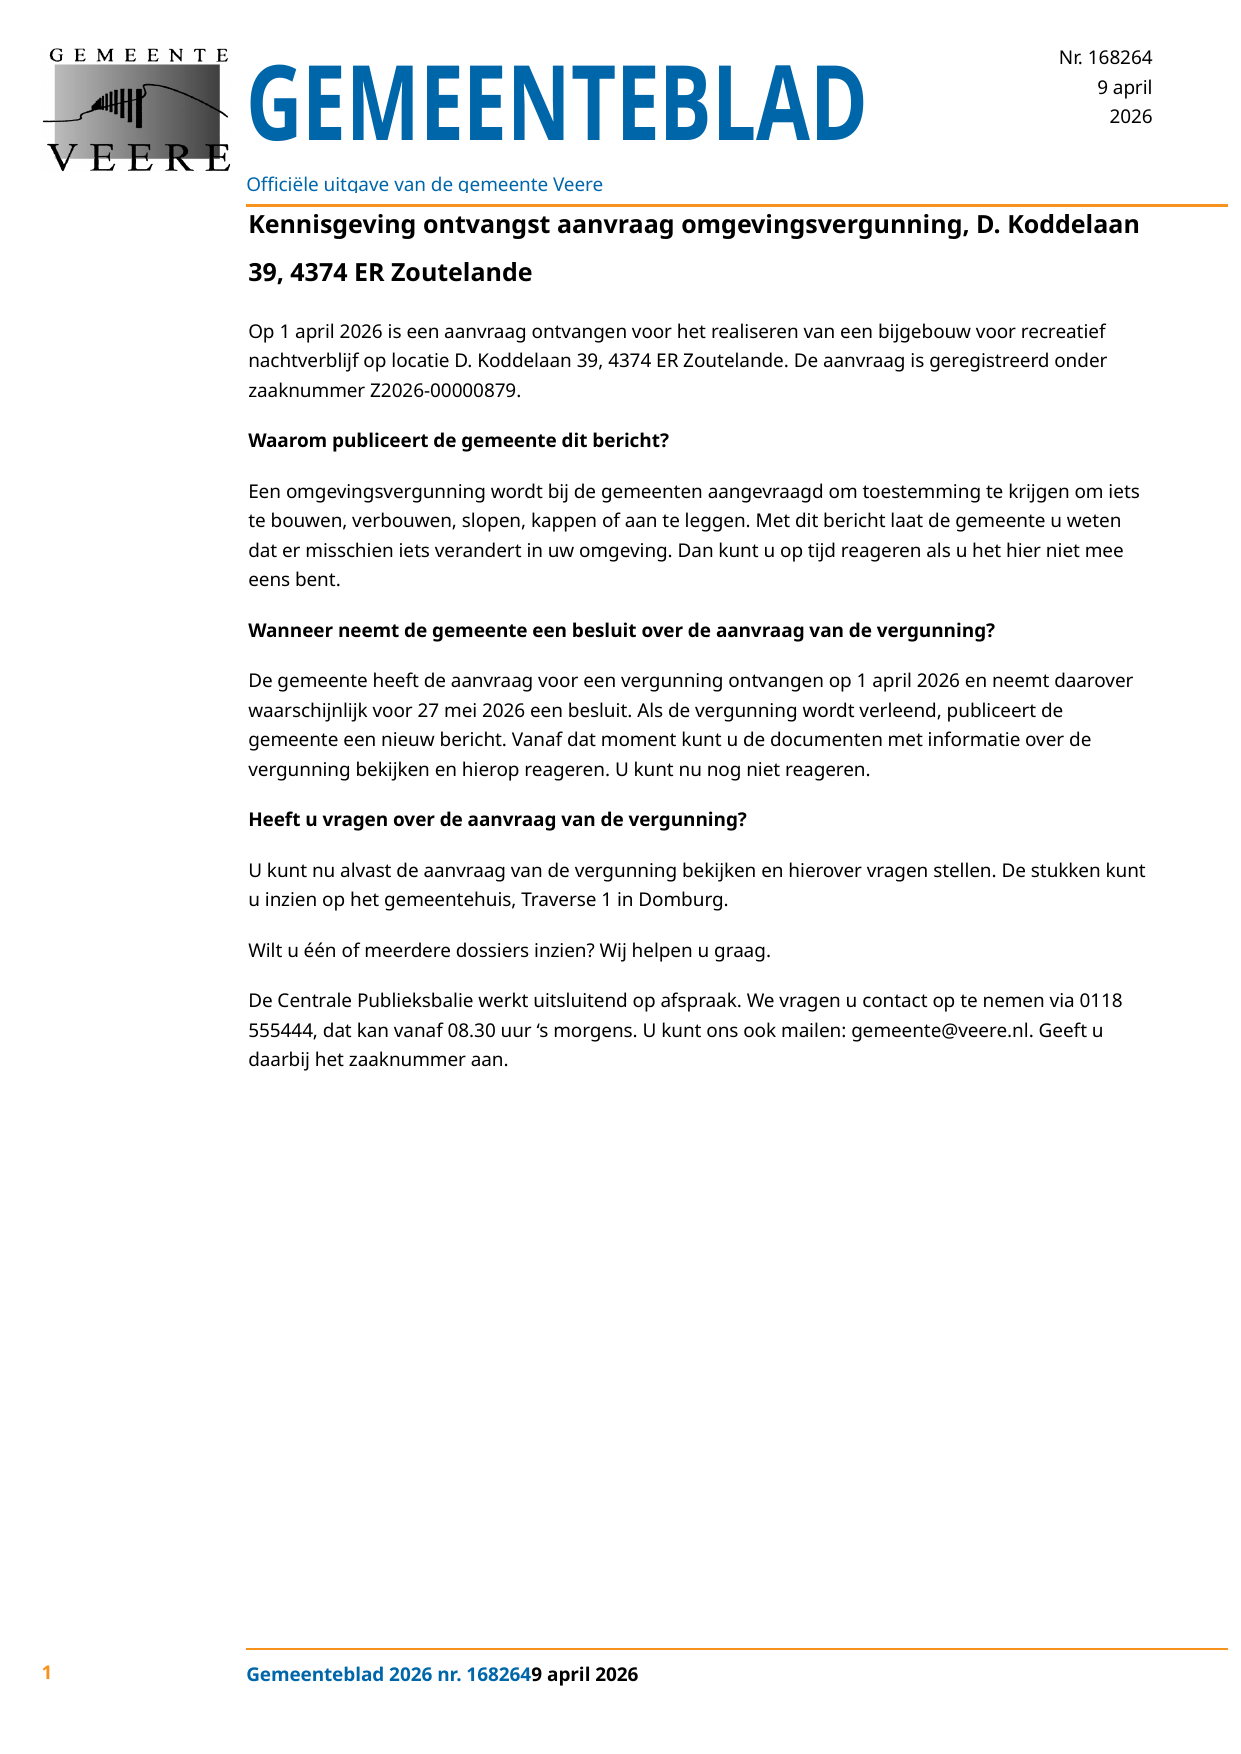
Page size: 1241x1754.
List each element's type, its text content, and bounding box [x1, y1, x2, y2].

picture [41, 47, 231, 172]
text De Centrale Publieksbalie werkt uitsluitend op afspraak. We vragen u contact op te nemen via 0118 555444, dat kan vanaf 08.30 uur ‘s morgens. U kunt ons ook mailen: gemeente@veere.nl. Geeft u daarbij het zaaknummer aan. [248, 987, 1152, 1072]
text Op 1 april 2026 is een aanvraag ontvangen voor het realiseren van een bijgebouw voor recreatief nachtverblijf op locatie D. Koddelaan 39, 4374 ER Zoutelande. De aanvraag is geregistreerd onder zaaknummer Z2026-00000879. [248, 318, 1152, 403]
text Wanneer neemt de gemeente een besluit over de aanvraag van de vergunning? [248, 617, 1152, 643]
text De gemeente heeft de aanvraag voor een vergunning ontvangen op 1 april 2026 en neemt daarover waarschijnlijk voor 27 mei 2026 een besluit. Als de vergunning wordt verleend, publiceert de gemeente een nieuw bericht. Vanaf dat moment kunt u de documenten met informatie over de vergunning bekijken en hierop reageren. U kunt nu nog niet reageren. [248, 667, 1152, 782]
text Wilt u één of meerdere dossiers inzien? Wij helpen u graag. [248, 937, 1152, 963]
text Een omgevingsvergunning wordt bij de gemeenten aangevraagd om toestemming te krijgen om iets te bouwen, verbouwen, slopen, kappen of aan te leggen. Met dit bericht laat de gemeente u weten dat er misschien iets verandert in uw omgeving. Dan kunt u op tijd reageren als u het hier niet mee eens bent. [248, 478, 1152, 592]
text Waarom publiceert de gemeente dit bericht? [248, 427, 1152, 453]
text Kennisgeving ontvangst aanvraag omgevingsvergunning, D. Koddelaan 39, 4374 ER Zoutelande [248, 207, 1152, 288]
text U kunt nu alvast de aanvraag van de vergunning bekijken en hierover vragen stellen. De stukken kunt u inzien op het gemeentehuis, Traverse 1 in Domburg. [248, 857, 1152, 912]
text Heeft u vragen over de aanvraag van de vergunning? [248, 807, 1152, 832]
